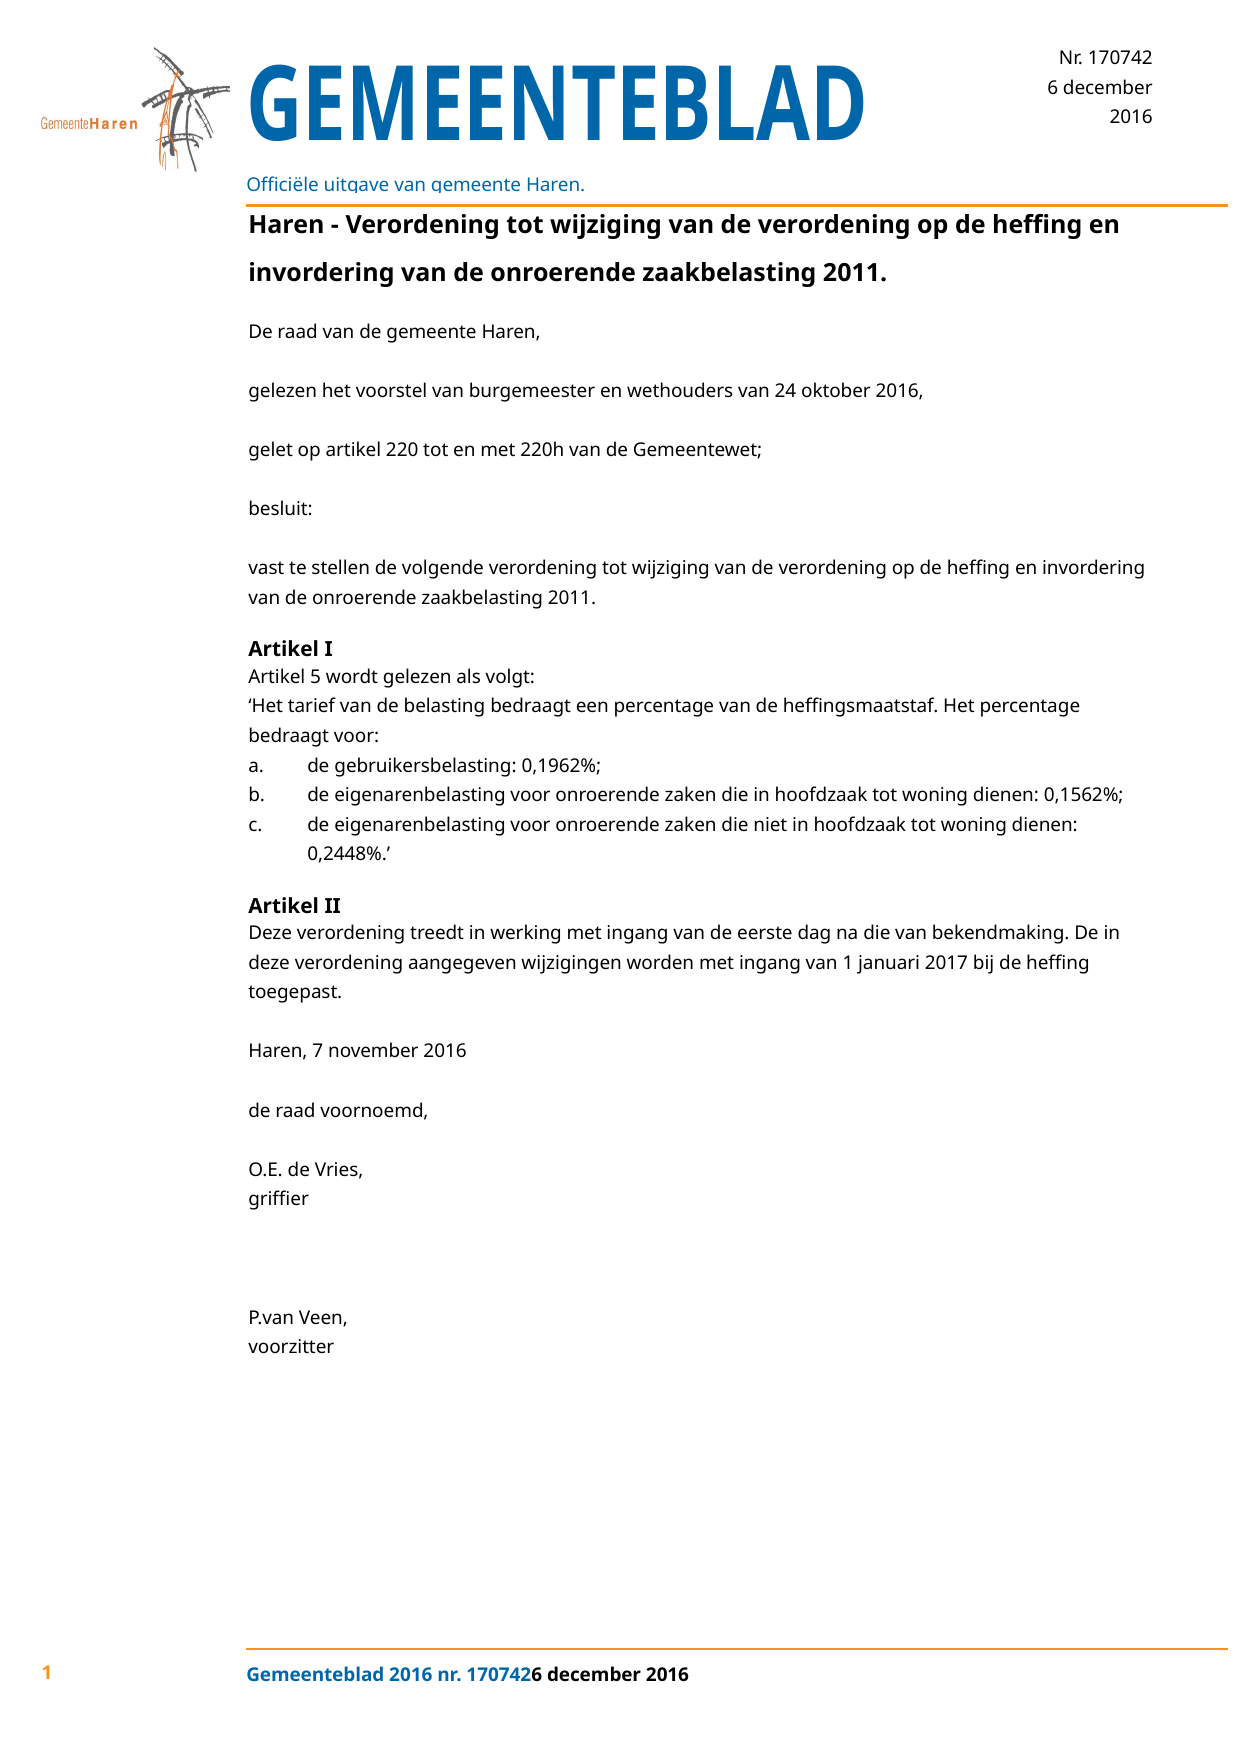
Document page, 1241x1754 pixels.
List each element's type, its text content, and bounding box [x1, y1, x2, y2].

text vast te stellen de volgende verordening tot wijziging van de verordening op de heffing en invordering van de onroerende zaakbelasting 2011. [248, 554, 1152, 610]
text griffier [248, 1186, 1152, 1211]
text gelezen het voorstel van burgemeester en wethouders van 24 oktober 2016, [248, 377, 1152, 403]
list de eigenarenbelasting voor onroerende zaken die in hoofdzaak tot woning dienen: 0,1562%; [248, 781, 1152, 807]
text de raad voornoemd, [248, 1097, 1152, 1123]
text Artikel I [248, 634, 1152, 663]
list de eigenarenbelasting voor onroerende zaken die niet in hoofdzaak tot woning dienen: 0,2448%.’ [248, 811, 1152, 866]
text besluit: [248, 495, 1152, 521]
text Artikel 5 wordt gelezen als volgt: [248, 663, 1152, 689]
text gelet op artikel 220 tot en met 220h van de Gemeentewet; [248, 436, 1152, 462]
list de gebruikersbelasting: 0,1962%; [248, 752, 1152, 777]
text P.van Veen, [248, 1304, 1152, 1330]
picture [41, 47, 231, 172]
text Haren - Verordening tot wijziging van de verordening op de heffing en invordering van de onroerende zaakbelasting 2011. [248, 207, 1152, 288]
text ‘Het tarief van de belasting bedraagt een percentage van de heffingsmaatstaf. Het percentage bedraagt voor: [248, 693, 1152, 748]
text De raad van de gemeente Haren, [248, 318, 1152, 344]
text Artikel II [248, 891, 1152, 919]
text Haren, 7 november 2016 [248, 1038, 1152, 1063]
text O.E. de Vries, [248, 1156, 1152, 1182]
text voorzitter [248, 1333, 1152, 1359]
text Deze verordening treedt in werking met ingang van de eerste dag na die van bekendmaking. De in deze verordening aangegeven wijzigingen worden met ingang van 1 januari 2017 bij de heffing toegepast. [248, 919, 1152, 1004]
